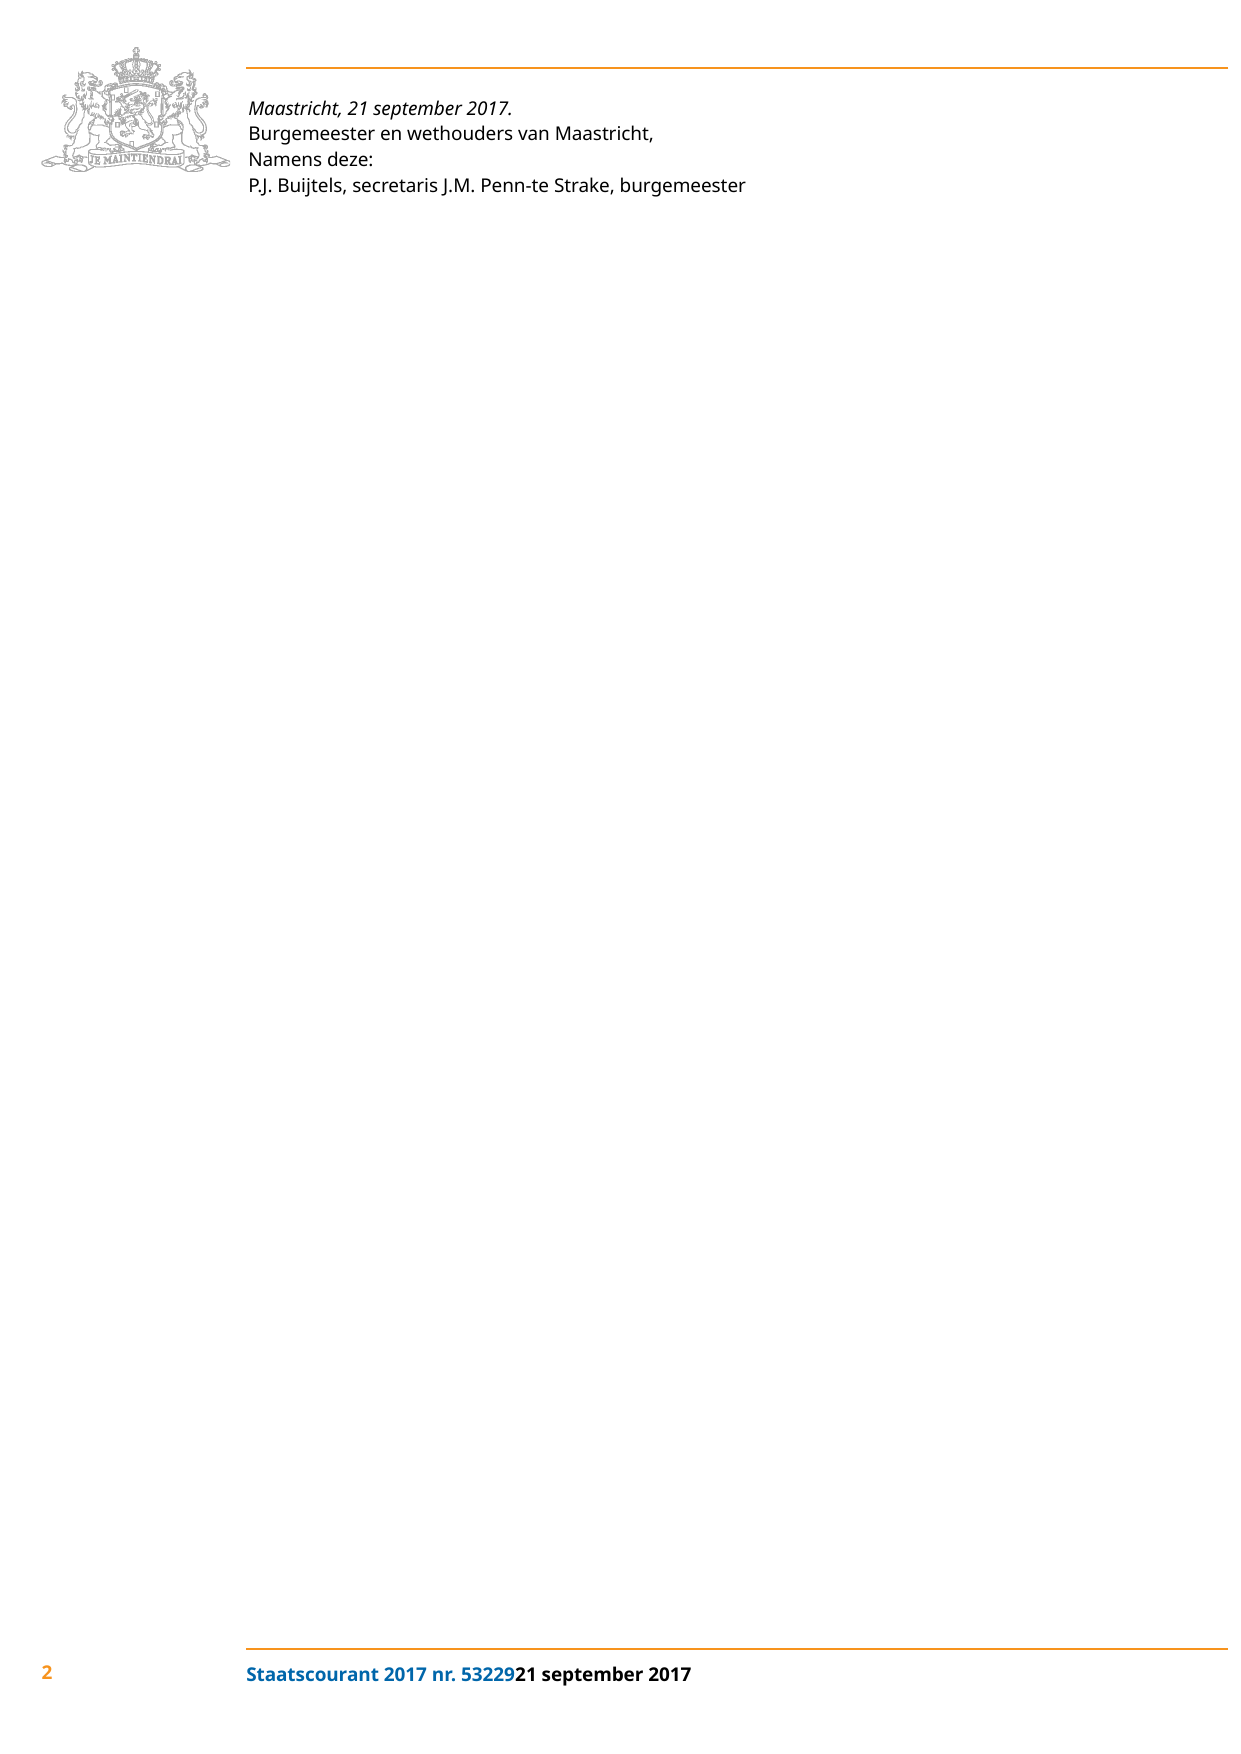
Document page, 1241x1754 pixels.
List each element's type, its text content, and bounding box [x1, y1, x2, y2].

text Maastricht, 21 september 2017. [248, 95, 1152, 121]
text Burgemeester en wethouders van Maastricht, [248, 121, 1152, 146]
picture [41, 47, 231, 172]
text P.J. Buijtels, secretaris J.M. Penn-te Strake, burgemeester [248, 172, 1152, 198]
text Namens deze: [248, 146, 1152, 172]
